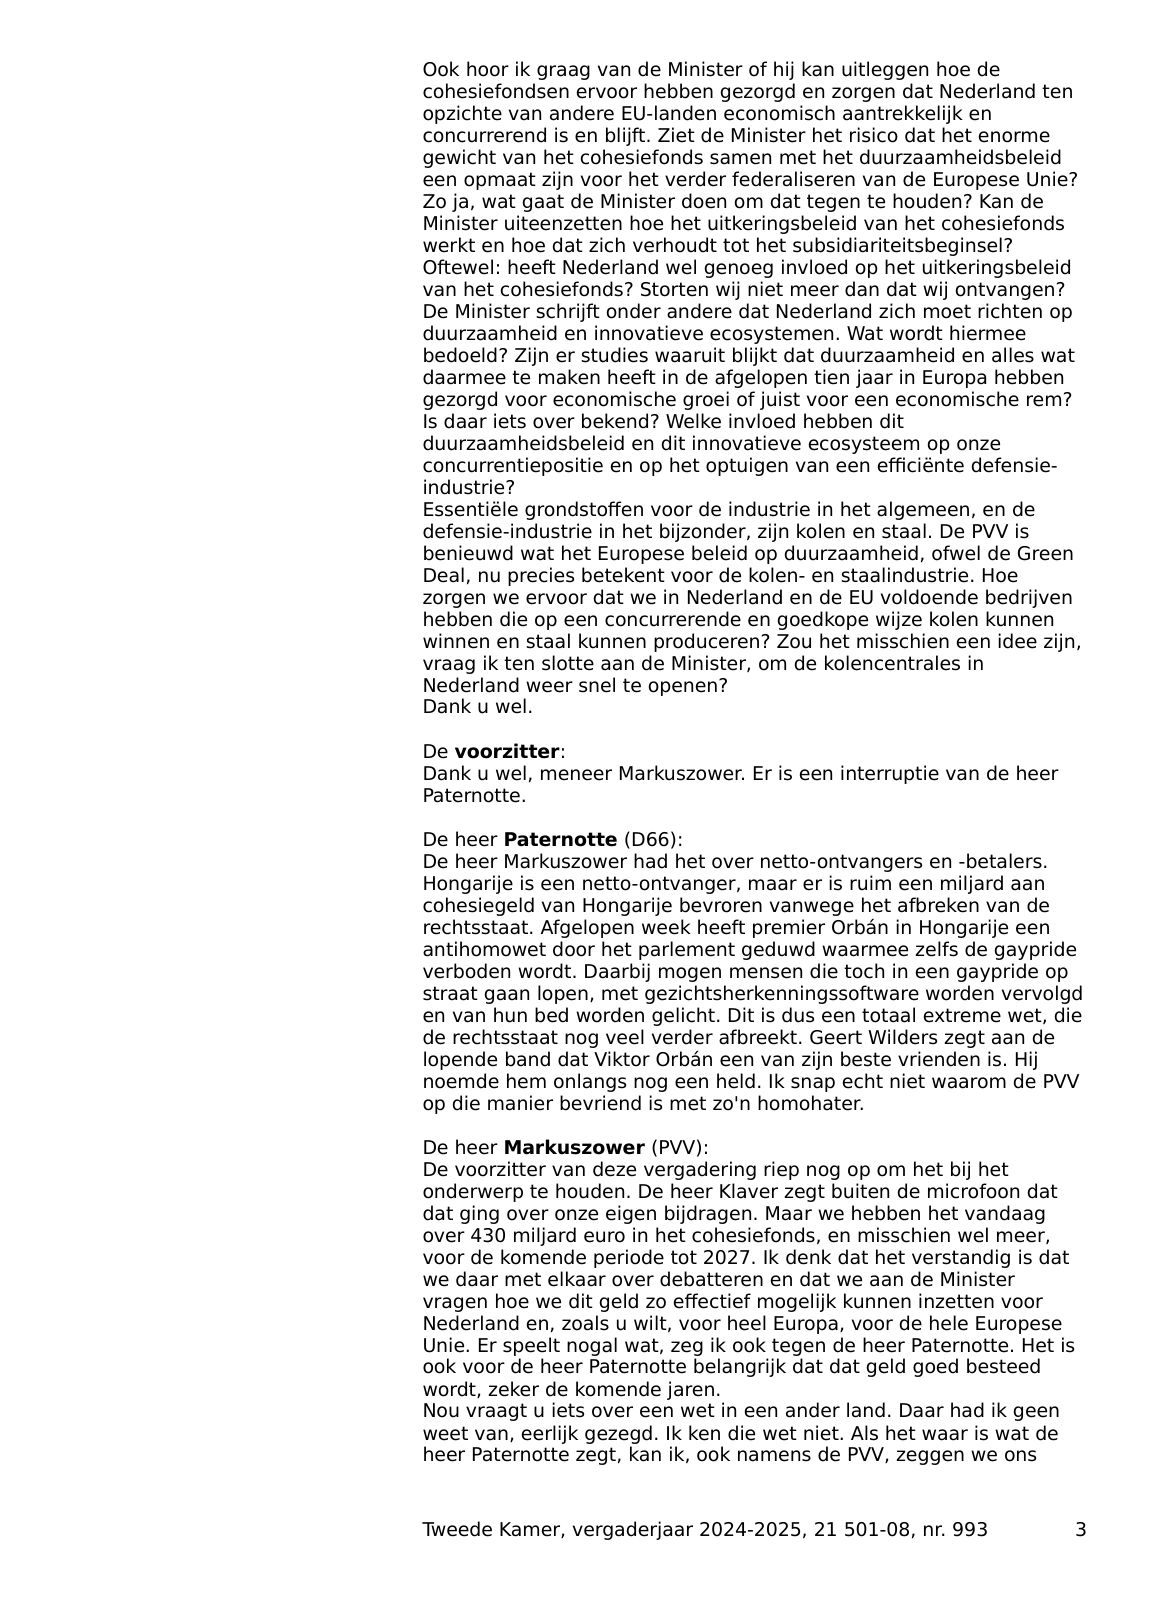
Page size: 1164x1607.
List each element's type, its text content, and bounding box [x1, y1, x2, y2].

text Dank u wel. [422, 696, 1087, 718]
text De voorzitter van deze vergadering riep nog op om het bij het onderwerp te houden. De heer Klaver zegt buiten de microfoon dat dat ging over onze eigen bijdragen. Maar we hebben het vandaag over 430 miljard euro in het cohesiefonds, en misschien wel meer, voor de komende periode tot 2027. Ik denk dat het verstandig is dat we daar met elkaar over debatteren en dat we aan de Minister vragen hoe we dit geld zo effectief mogelijk kunnen inzetten voor Nederland en, zoals u wilt, voor heel Europa, voor de hele Europese Unie. Er speelt nogal wat, zeg ik ook tegen de heer Paternotte. Het is ook voor de heer Paternotte belangrijk dat dat geld goed besteed wordt, zeker de komende jaren. [422, 1159, 1087, 1400]
text De heer Paternotte (D66): [422, 829, 1087, 851]
text De heer Markuszower had het over netto-ontvangers en -betalers. Hongarije is een netto-ontvanger, maar er is ruim een miljard aan cohesiegeld van Hongarije bevroren vanwege het afbreken van de rechtsstaat. Afgelopen week heeft premier Orbán in Hongarije een antihomowet door het parlement geduwd waarmee zelfs de gaypride verboden wordt. Daarbij mogen mensen die toch in een gaypride op straat gaan lopen, met gezichtsherkenningssoftware worden vervolgd en van hun bed worden gelicht. Dit is dus een totaal extreme wet, die de rechtsstaat nog veel verder afbreekt. Geert Wilders zegt aan de lopende band dat Viktor Orbán een van zijn beste vrienden is. Hij noemde hem onlangs nog een held. Ik snap echt niet waarom de PVV op die manier bevriend is met zo'n homohater. [422, 851, 1087, 1114]
text De Minister schrijft onder andere dat Nederland zich moet richten op duurzaamheid en innovatieve ecosystemen. Wat wordt hiermee bedoeld? Zijn er studies waaruit blijkt dat duurzaamheid en alles wat daarmee te maken heeft in de afgelopen tien jaar in Europa hebben gezorgd voor economische groei of juist voor een economische rem? Is daar iets over bekend? Welke invloed hebben dit duurzaamheidsbeleid en dit innovatieve ecosysteem op onze concurrentiepositie en op het optuigen van een efficiënte defensie-industrie? [422, 301, 1087, 499]
text Dank u wel, meneer Markuszower. Er is een interruptie van de heer Paternotte. [422, 763, 1087, 807]
text Ook hoor ik graag van de Minister of hij kan uitleggen hoe de cohesiefondsen ervoor hebben gezorgd en zorgen dat Nederland ten opzichte van andere EU-landen economisch aantrekkelijk en concurrerend is en blijft. Ziet de Minister het risico dat het enorme gewicht van het cohesiefonds samen met het duurzaamheidsbeleid een opmaat zijn voor het verder federaliseren van de Europese Unie? Zo ja, wat gaat de Minister doen om dat tegen te houden? Kan de Minister uiteenzetten hoe het uitkeringsbeleid van het cohesiefonds werkt en hoe dat zich verhoudt tot het subsidiariteitsbeginsel? Oftewel: heeft Nederland wel genoeg invloed op het uitkeringsbeleid van het cohesiefonds? Storten wij niet meer dan dat wij ontvangen? [422, 59, 1087, 301]
text De voorzitter: [422, 741, 1087, 763]
text Essentiële grondstoffen voor de industrie in het algemeen, en de defensie-industrie in het bijzonder, zijn kolen en staal. De PVV is benieuwd wat het Europese beleid op duurzaamheid, ofwel de Green Deal, nu precies betekent voor de kolen- en staalindustrie. Hoe zorgen we ervoor dat we in Nederland en de EU voldoende bedrijven hebben die op een concurrerende en goedkope wijze kolen kunnen winnen en staal kunnen produceren? Zou het misschien een idee zijn, vraag ik ten slotte aan de Minister, om de kolencentrales in Nederland weer snel te openen? [422, 499, 1087, 696]
text De heer Markuszower (PVV): [422, 1137, 1087, 1159]
text Nou vraagt u iets over een wet in een ander land. Daar had ik geen weet van, eerlijk gezegd. Ik ken die wet niet. Als het waar is wat de heer Paternotte zegt, kan ik, ook namens de PVV, zeggen we ons [422, 1400, 1087, 1466]
